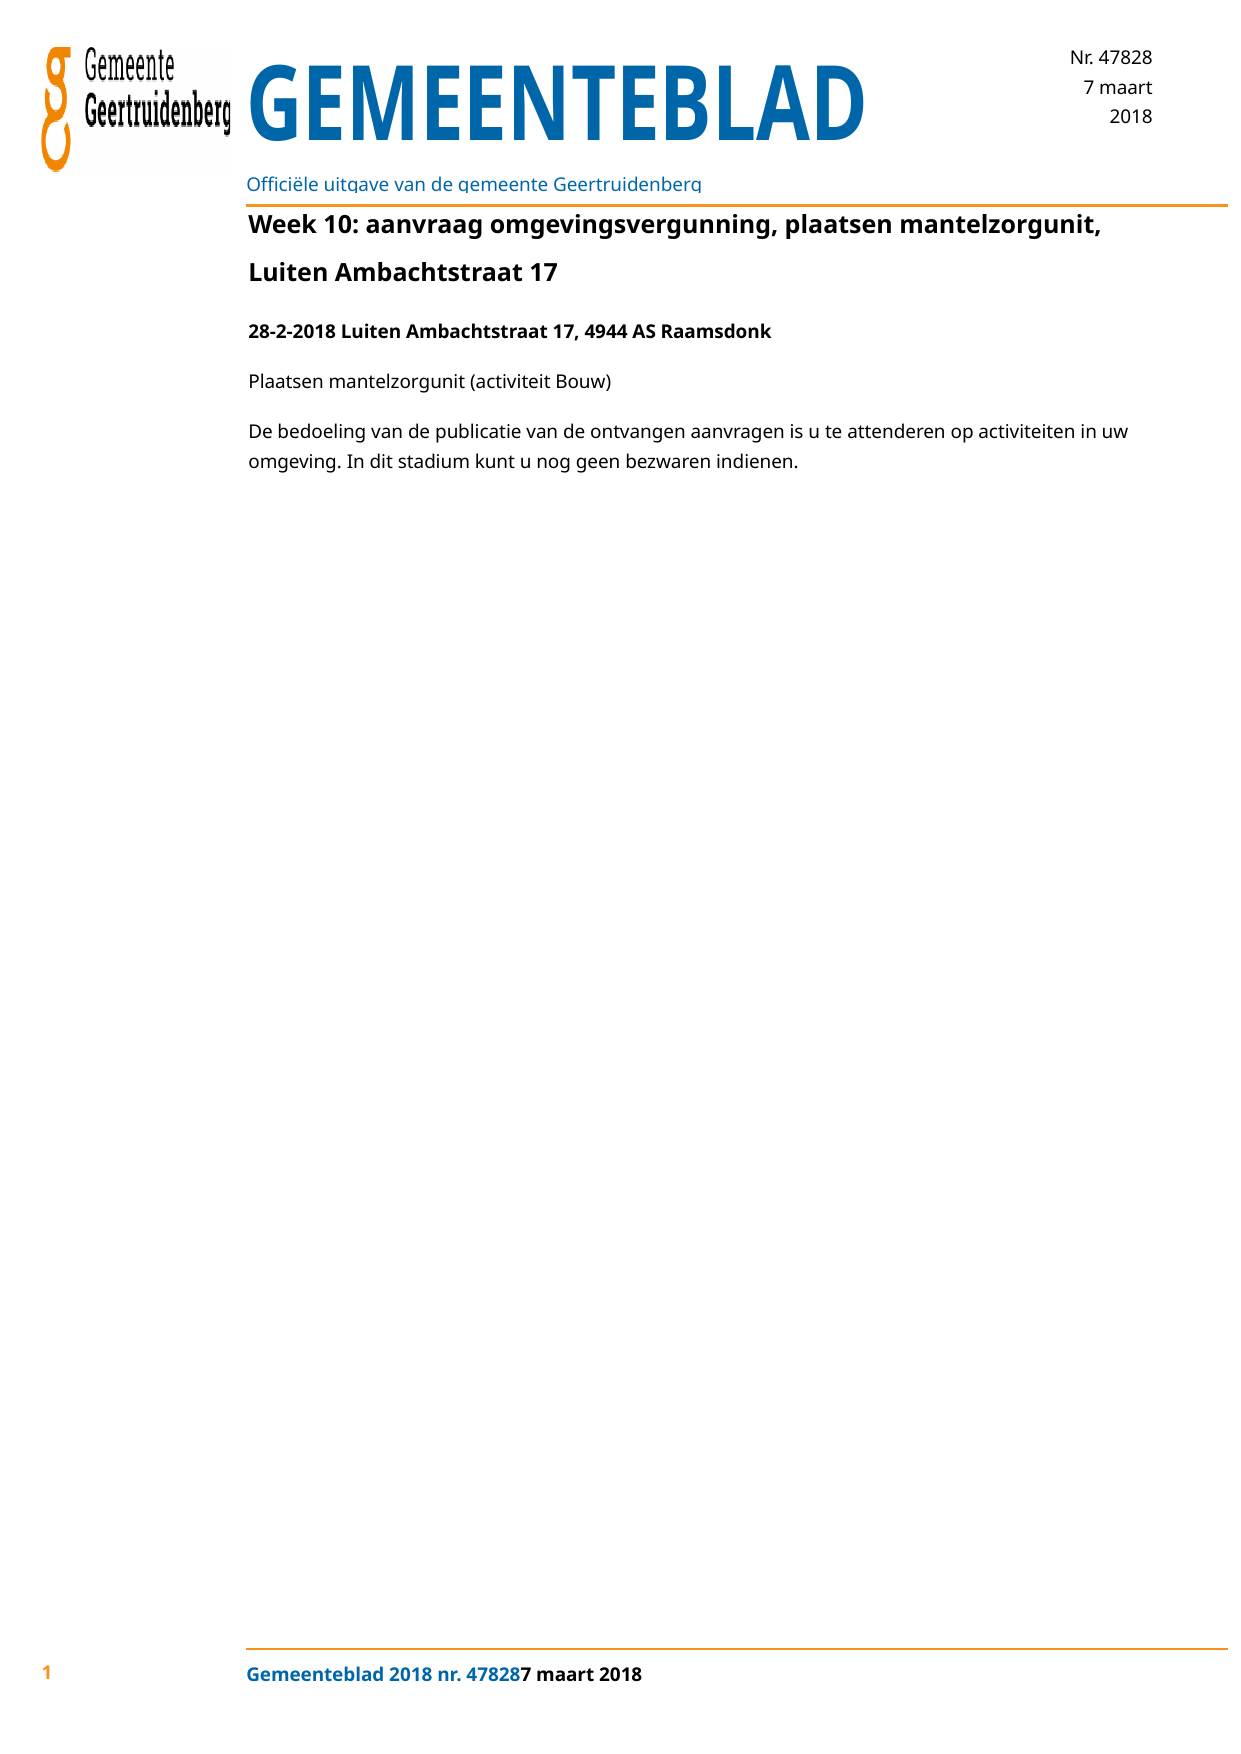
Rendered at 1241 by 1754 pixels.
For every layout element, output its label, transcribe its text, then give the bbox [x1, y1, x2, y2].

text Plaatsen mantelzorgunit (activiteit Bouw) [248, 368, 1152, 394]
picture [41, 47, 231, 172]
text Week 10: aanvraag omgevingsvergunning, plaatsen mantelzorgunit, Luiten Ambachtstraat 17 [248, 207, 1152, 288]
text De bedoeling van de publicatie van de ontvangen aanvragen is u te attenderen op activiteiten in uw omgeving. In dit stadium kunt u nog geen bezwaren indienen. [248, 419, 1152, 474]
text 28-2-2018 Luiten Ambachtstraat 17, 4944 AS Raamsdonk [248, 318, 1152, 344]
